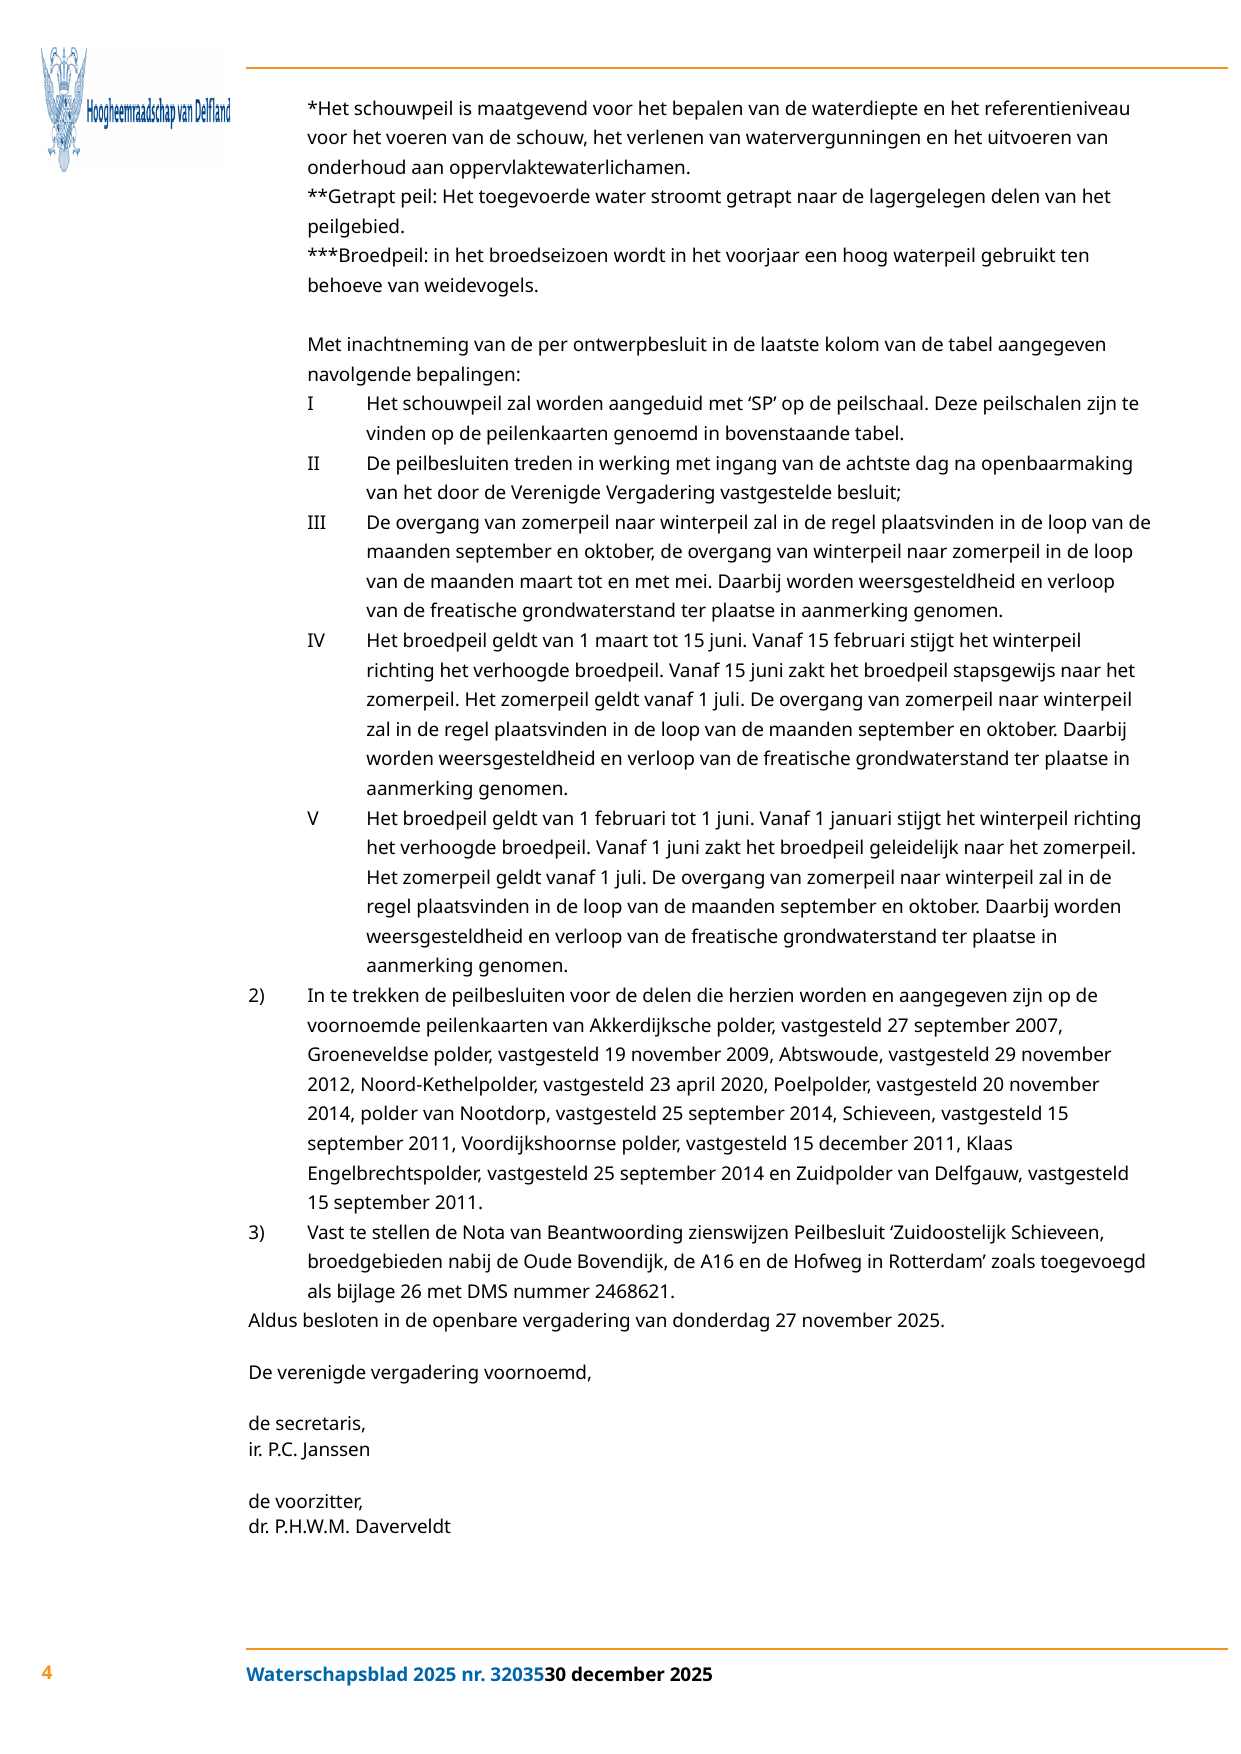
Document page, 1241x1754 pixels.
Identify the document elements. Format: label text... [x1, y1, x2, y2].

text de secretaris, [248, 1411, 1152, 1436]
list *Het schouwpeil is maatgevend voor het bepalen van de waterdiepte en het referentieniveau voor het voeren van de schouw, het verlenen van watervergunningen en het uitvoeren van onderhoud aan oppervlaktewaterlichamen. [248, 95, 1152, 180]
list De peilbesluiten treden in werking met ingang van de achtste dag na openbaarmaking van het door de Verenigde Vergadering vastgestelde besluit; [307, 450, 1152, 505]
text dr. P.H.W.M. Daverveldt [248, 1513, 1152, 1539]
text De verenigde vergadering voornoemd, [248, 1359, 1152, 1385]
picture [41, 47, 231, 172]
text ir. P.C. Janssen [248, 1436, 1152, 1462]
text de voorzitter, [248, 1488, 1152, 1513]
list ***Broedpeil: in het broedseizoen wordt in het voorjaar een hoog waterpeil gebruikt ten behoeve van weidevogels. [248, 243, 1152, 298]
list Het schouwpeil zal worden aangeduid met ‘SP’ op de peilschaal. Deze peilschalen zijn te vinden op de peilenkaarten genoemd in bovenstaande tabel. [307, 391, 1152, 446]
list De overgang van zomerpeil naar winterpeil zal in de regel plaatsvinden in de loop van de maanden september en oktober, de overgang van winterpeil naar zomerpeil in de loop van de maanden maart tot en met mei. Daarbij worden weersgesteldheid en verloop van de freatische grondwaterstand ter plaatse in aanmerking genomen. [307, 509, 1152, 623]
list Vast te stellen de Nota van Beantwoording zienswijzen Peilbesluit ‘Zuidoostelijk Schieveen, broedgebieden nabij de Oude Bovendijk, de A16 en de Hofweg in Rotterdam’ zoals toegevoegd als bijlage 26 met DMS nummer 2468621. [248, 1219, 1152, 1304]
list **Getrapt peil: Het toegevoerde water stroomt getrapt naar de lagergelegen delen van het peilgebied. [248, 183, 1152, 239]
text Aldus besloten in de openbare vergadering van donderdag 27 november 2025. [248, 1308, 1152, 1333]
list Het broedpeil geldt van 1 maart tot 15 juni. Vanaf 15 februari stijgt het winterpeil richting het verhoogde broedpeil. Vanaf 15 juni zakt het broedpeil stapsgewijs naar het zomerpeil. Het zomerpeil geldt vanaf 1 juli. De overgang van zomerpeil naar winterpeil zal in de regel plaatsvinden in de loop van de maanden september en oktober. Daarbij worden weersgesteldheid en verloop van de freatische grondwaterstand ter plaatse in aanmerking genomen. [307, 627, 1152, 801]
list Het broedpeil geldt van 1 februari tot 1 juni. Vanaf 1 januari stijgt het winterpeil richting het verhoogde broedpeil. Vanaf 1 juni zakt het broedpeil geleidelijk naar het zomerpeil. Het zomerpeil geldt vanaf 1 juli. De overgang van zomerpeil naar winterpeil zal in de regel plaatsvinden in de loop van de maanden september en oktober. Daarbij worden weersgesteldheid en verloop van de freatische grondwaterstand ter plaatse in aanmerking genomen. [307, 805, 1152, 978]
list Met inachtneming van de per ontwerpbesluit in de laatste kolom van de tabel aangegeven navolgende bepalingen: [248, 331, 1152, 387]
list In te trekken de peilbesluiten voor de delen die herzien worden en aangegeven zijn op de voornoemde peilenkaarten van Akkerdijksche polder, vastgesteld 27 september 2007, Groeneveldse polder, vastgesteld 19 november 2009, Abtswoude, vastgesteld 29 november 2012, Noord-Kethelpolder, vastgesteld 23 april 2020, Poelpolder, vastgesteld 20 november 2014, polder van Nootdorp, vastgesteld 25 september 2014, Schieveen, vastgesteld 15 september 2011, Voordijkshoornse polder, vastgesteld 15 december 2011, Klaas Engelbrechtspolder, vastgesteld 25 september 2014 en Zuidpolder van Delfgauw, vastgesteld 15 september 2011. [248, 982, 1152, 1215]
